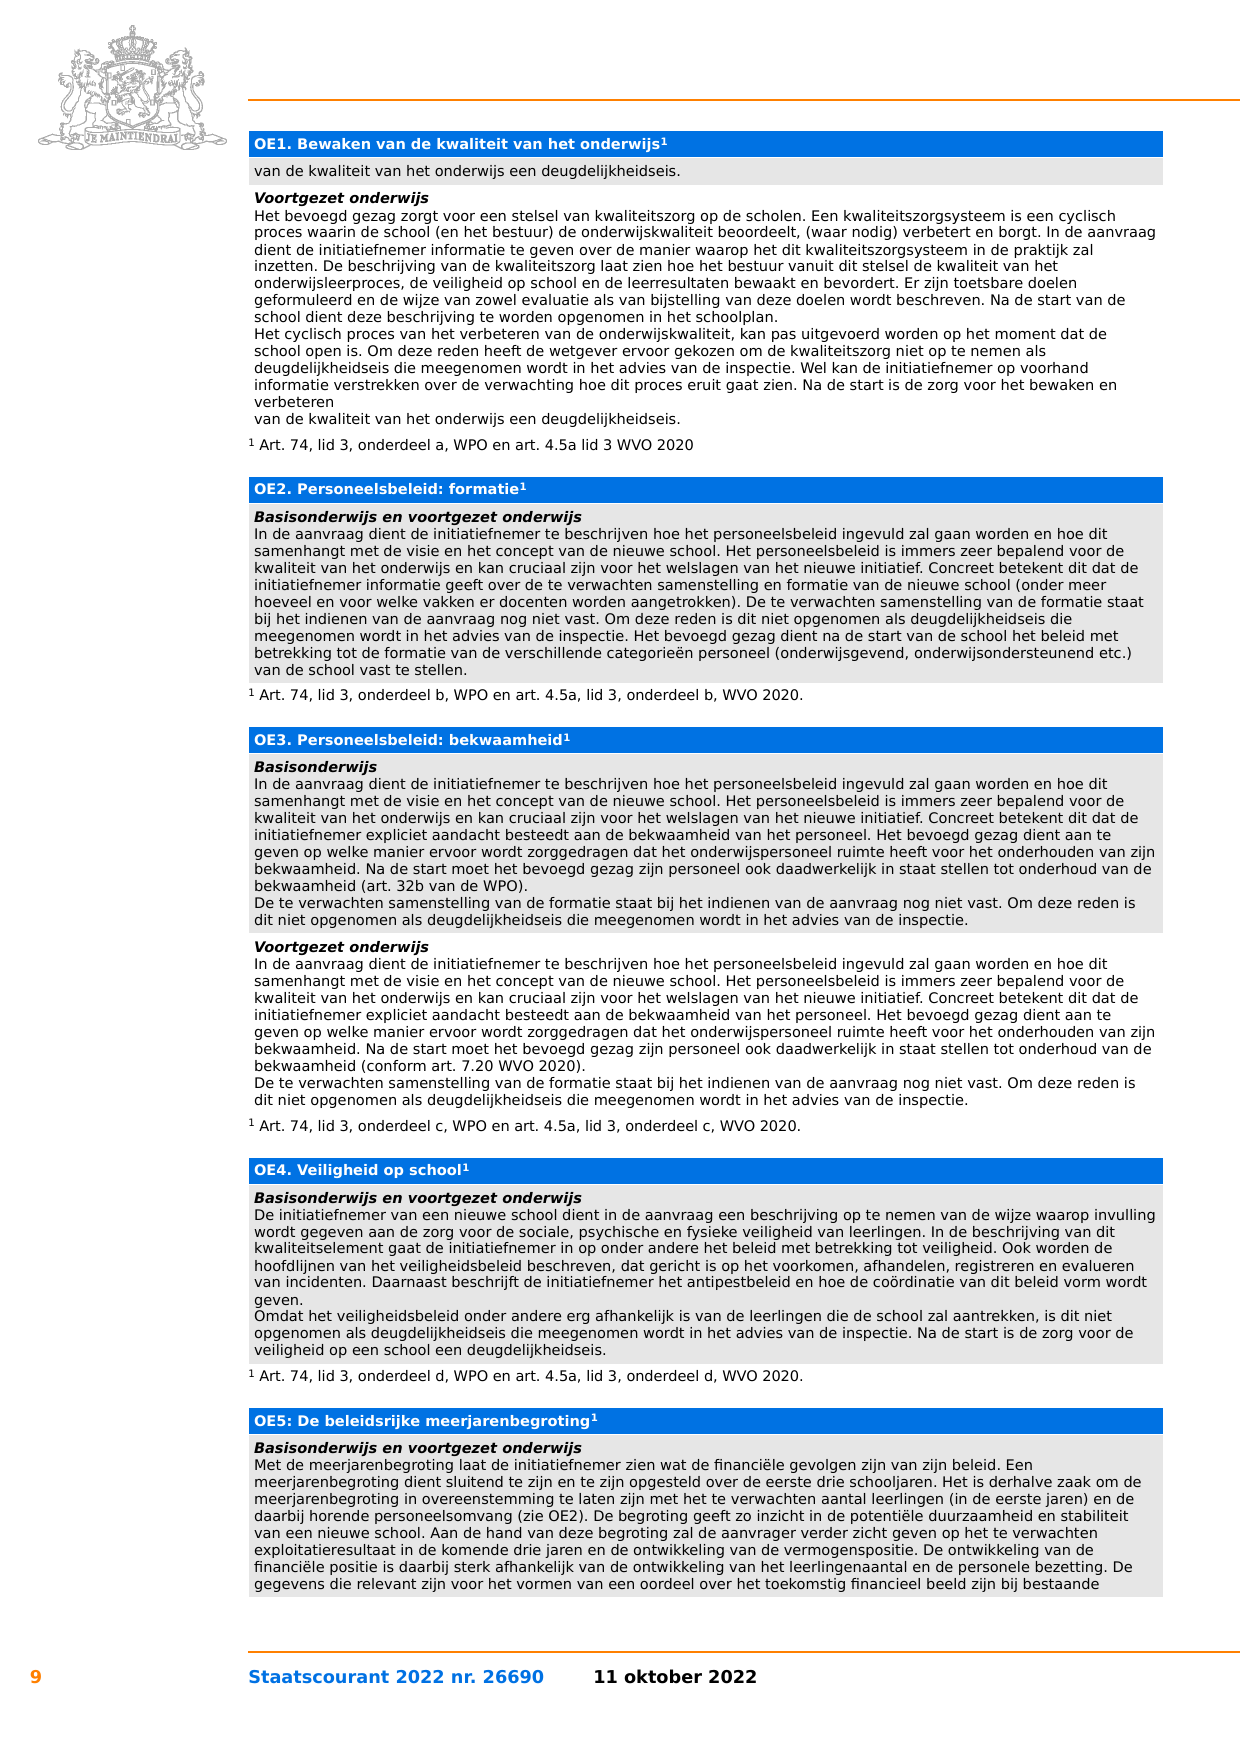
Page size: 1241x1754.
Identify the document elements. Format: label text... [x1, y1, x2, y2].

picture [38, 25, 227, 150]
table_cell 1 Art. 74, lid 3, onderdeel b, WPO en art. 4.5a, lid 3, onderdeel b, WVO 2020. [248, 684, 1163, 704]
table_cell Basisonderwijs In de aanvraag dient de initiatiefnemer te beschrijven hoe het personeelsbeleid ingevuld zal gaan worden en hoe dit samenhangt met de visie en het concept van de nieuwe school. Het personeelsbeleid is immers zeer bepalend voor de kwaliteit van het onderwijs en kan cruciaal zijn voor het welslagen van het nieuwe initiatief. Concreet betekent dit dat de initiatiefnemer expliciet aandacht besteedt aan de bekwaamheid van het personeel. Het bevoegd gezag dient aan te geven op welke manier ervoor wordt zorggedragen dat het onderwijspersoneel ruimte heeft voor het onderhouden van zijn bekwaamheid. Na de start moet het bevoegd gezag zijn personeel ook daadwerkelijk in staat stellen tot onderhoud van de bekwaamheid (art. 32b van de WPO). De te verwachten samenstelling van de formatie staat bij het indienen van de aanvraag nog niet vast. Om deze reden is dit niet opgenomen als deugdelijkheidseis die meegenomen wordt in het advies van de inspectie. [249, 754, 1163, 933]
table_cell Voortgezet onderwijs In de aanvraag dient de initiatiefnemer te beschrijven hoe het personeelsbeleid ingevuld zal gaan worden en hoe dit samenhangt met de visie en het concept van de nieuwe school. Het personeelsbeleid is immers zeer bepalend voor de kwaliteit van het onderwijs en kan cruciaal zijn voor het welslagen van het nieuwe initiatief. Concreet betekent dit dat de initiatiefnemer expliciet aandacht besteedt aan de bekwaamheid van het personeel. Het bevoegd gezag dient aan te geven op welke manier ervoor wordt zorggedragen dat het onderwijspersoneel ruimte heeft voor het onderhouden van zijn bekwaamheid. Na de start moet het bevoegd gezag zijn personeel ook daadwerkelijk in staat stellen tot onderhoud van de bekwaamheid (conform art. 7.20 WVO 2020). De te verwachten samenstelling van de formatie staat bij het indienen van de aanvraag nog niet vast. Om deze reden is dit niet opgenomen als deugdelijkheidseis die meegenomen wordt in het advies van de inspectie. [249, 935, 1163, 1114]
table_header OE3. Personeelsbeleid: bekwaamheid1 [249, 727, 1163, 753]
table_cell Voortgezet onderwijs Het bevoegd gezag zorgt voor een stelsel van kwaliteitszorg op de scholen. Een kwaliteitszorgsysteem is een cyclisch proces waarin de school (en het bestuur) de onderwijskwaliteit beoordeelt, (waar nodig) verbetert en borgt. In de aanvraag dient de initiatiefnemer informatie te geven over de manier waarop het dit kwaliteitszorgsysteem in de praktijk zal inzetten. De beschrijving van de kwaliteitszorg laat zien hoe het bestuur vanuit dit stelsel de kwaliteit van het onderwijsleerproces, de veiligheid op school en de leerresultaten bewaakt en bevordert. Er zijn toetsbare doelen geformuleerd en de wijze van zowel evaluatie als van bijstelling van deze doelen wordt beschreven. Na de start van de school dient deze beschrijving te worden opgenomen in het schoolplan. Het cyclisch proces van het verbeteren van de onderwijskwaliteit, kan pas uitgevoerd worden op het moment dat de school open is. Om deze reden heeft de wetgever ervoor gekozen om de kwaliteitszorg niet op te nemen als deugdelijkheidseis die meegenomen wordt in het advies van de inspectie. Wel kan de initiatiefnemer op voorhand informatie verstrekken over de verwachting hoe dit proces eruit gaat zien. Na de start is de zorg voor het bewaken en verbeteren van de kwaliteit van het onderwijs een deugdelijkheidseis. [249, 186, 1163, 433]
table_cell Basisonderwijs en voortgezet onderwijs In de aanvraag dient de initiatiefnemer te beschrijven hoe het personeelsbeleid ingevuld zal gaan worden en hoe dit samenhangt met de visie en het concept van de nieuwe school. Het personeelsbeleid is immers zeer bepalend voor de kwaliteit van het onderwijs en kan cruciaal zijn voor het welslagen van het nieuwe initiatief. Concreet betekent dit dat de initiatiefnemer informatie geeft over de te verwachten samenstelling en formatie van de nieuwe school (onder meer hoeveel en voor welke vakken er docenten worden aangetrokken). De te verwachten samenstelling van de formatie staat bij het indienen van de aanvraag nog niet vast. Om deze reden is dit niet opgenomen als deugdelijkheidseis die meegenomen wordt in het advies van de inspectie. Het bevoegd gezag dient na de start van de school het beleid met betrekking tot de formatie van de verschillende categorieën personeel (onderwijsgevend, onderwijsondersteunend etc.) van de school vast te stellen. [249, 504, 1163, 683]
table_cell 1 Art. 74, lid 3, onderdeel c, WPO en art. 4.5a, lid 3, onderdeel c, WVO 2020. [248, 1115, 1163, 1134]
table_cell Basisonderwijs en voortgezet onderwijs De initiatiefnemer van een nieuwe school dient in de aanvraag een beschrijving op te nemen van de wijze waarop invulling wordt gegeven aan de zorg voor de sociale, psychische en fysieke veiligheid van leerlingen. In de beschrijving van dit kwaliteitselement gaat de initiatiefnemer in op onder andere het beleid met betrekking tot veiligheid. Ook worden de hoofdlijnen van het veiligheidsbeleid beschreven, dat gericht is op het voorkomen, afhandelen, registreren en evalueren van incidenten. Daarnaast beschrijft de initiatiefnemer het antipestbeleid en hoe de coördinatie van dit beleid vorm wordt geven. Omdat het veiligheidsbeleid onder andere erg afhankelijk is van de leerlingen die de school zal aantrekken, is dit niet opgenomen als deugdelijkheidseis die meegenomen wordt in het advies van de inspectie. Na de start is de zorg voor de veiligheid op een school een deugdelijkheidseis. [249, 1185, 1163, 1364]
table_header OE2. Personeelsbeleid: formatie1 [249, 477, 1163, 503]
table_header OE1. Bewaken van de kwaliteit van het onderwijs1 [249, 131, 1163, 157]
table_cell 1 Art. 74, lid 3, onderdeel d, WPO en art. 4.5a, lid 3, onderdeel d, WVO 2020. [248, 1365, 1163, 1385]
table_header OE5: De beleidsrijke meerjarenbegroting1 [249, 1408, 1163, 1434]
table_cell 1 Art. 74, lid 3, onderdeel a, WPO en art. 4.5a lid 3 WVO 2020 [248, 434, 1163, 454]
table_cell Basisonderwijs en voortgezet onderwijs Met de meerjarenbegroting laat de initiatiefnemer zien wat de financiële gevolgen zijn van zijn beleid. Een meerjarenbegroting dient sluitend te zijn en te zijn opgesteld over de eerste drie schooljaren. Het is derhalve zaak om de meerjarenbegroting in overeenstemming te laten zijn met het te verwachten aantal leerlingen (in de eerste jaren) en de daarbij horende personeelsomvang (zie OE2). De begroting geeft zo inzicht in de potentiële duurzaamheid en stabiliteit van een nieuwe school. Aan de hand van deze begroting zal de aanvrager verder zicht geven op het te verwachten exploitatieresultaat in de komende drie jaren en de ontwikkeling van de vermogenspositie. De ontwikkeling van de financiële positie is daarbij sterk afhankelijk van de ontwikkeling van het leerlingenaantal en de personele bezetting. De gegevens die relevant zijn voor het vormen van een oordeel over het toekomstig financieel beeld zijn bij bestaande [249, 1435, 1163, 1597]
table_header OE4. Veiligheid op school1 [249, 1158, 1163, 1184]
table_cell van de kwaliteit van het onderwijs een deugdelijkheidseis. [249, 158, 1163, 185]
